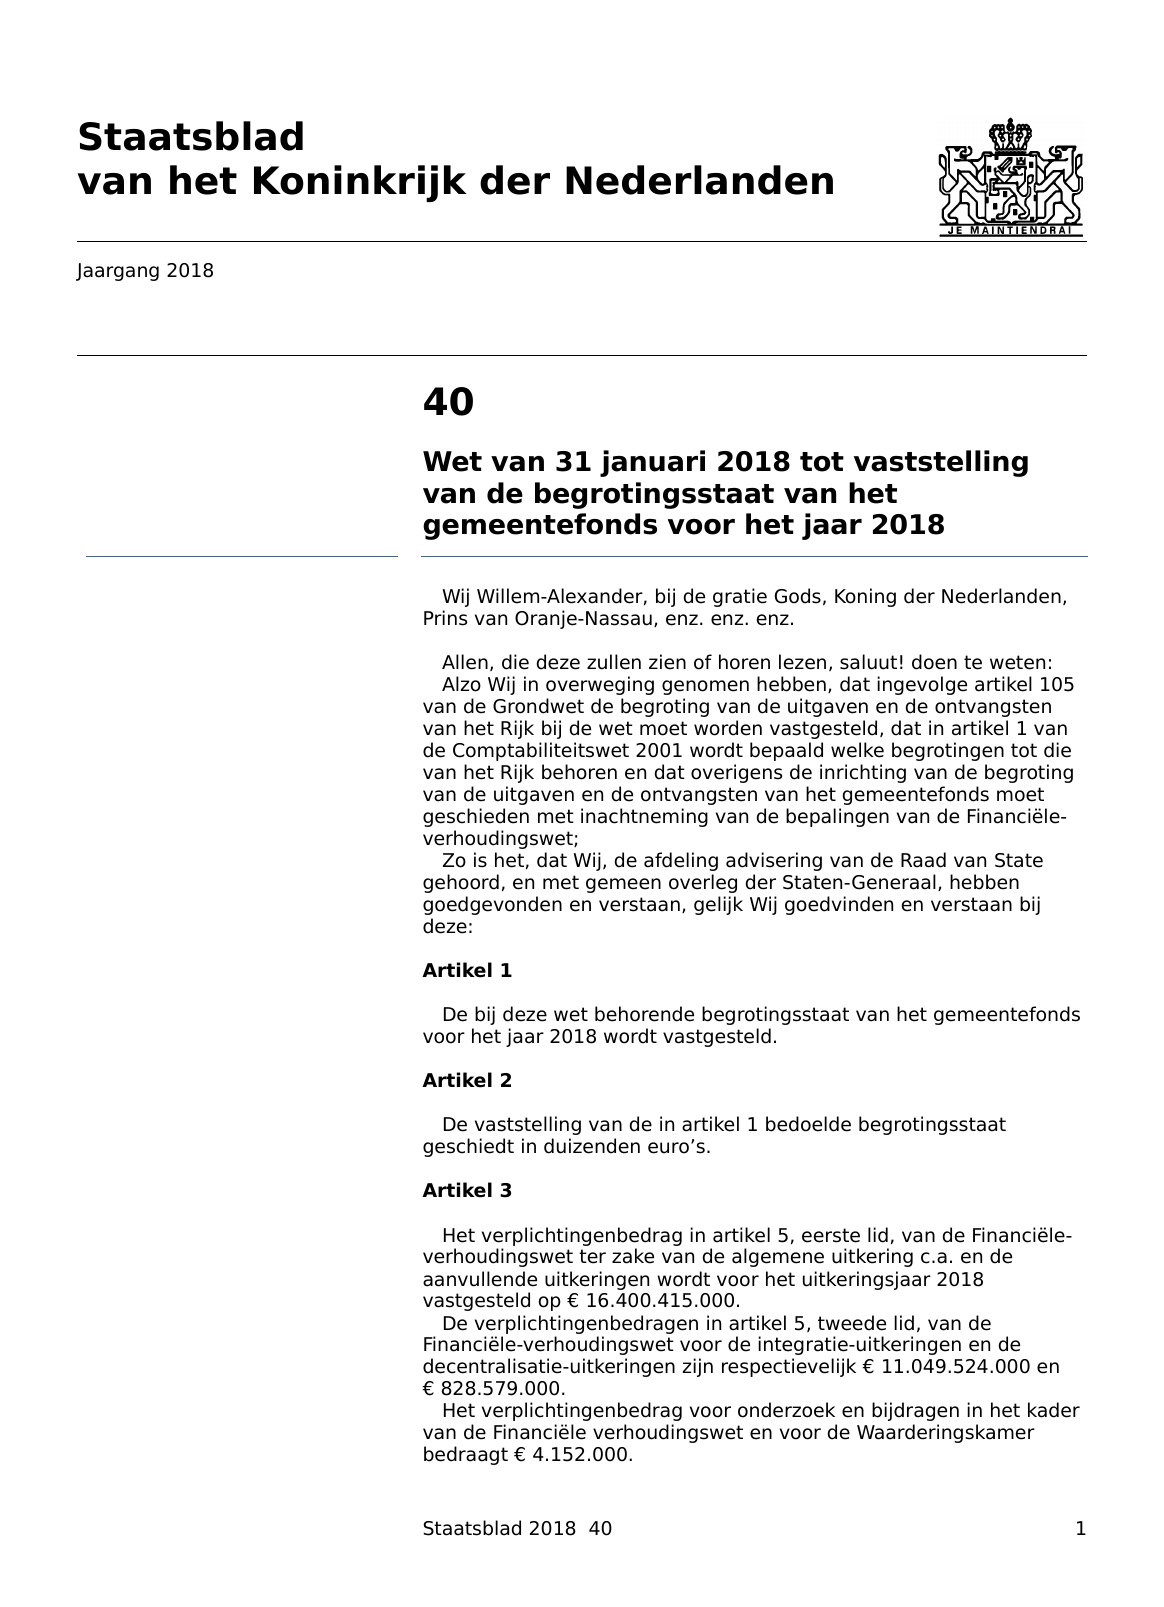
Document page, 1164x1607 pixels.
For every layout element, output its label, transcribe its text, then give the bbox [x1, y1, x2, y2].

subtitle Artikel 2 [422, 1070, 1087, 1092]
text De bij deze wet behorende begrotingsstaat van het gemeentefonds voor het jaar 2018 wordt vastgesteld. [422, 1004, 1087, 1048]
table_header [886, 100, 1087, 241]
text Wij Willem-Alexander, bij de gratie Gods, Koning der Nederlanden, Prins van Oranje-Nassau, enz. enz. enz. [422, 586, 1087, 629]
table_header Staatsblad van het Koninkrijk der Nederlanden [77, 100, 886, 241]
table_cell Jaargang 2018 [77, 242, 1087, 355]
subtitle Artikel 3 [422, 1180, 1087, 1202]
subtitle Artikel 1 [422, 960, 1087, 982]
text De vaststelling van de in artikel 1 bedoelde begrotingsstaat geschiedt in duizenden euro’s. [422, 1114, 1087, 1158]
text Allen, die deze zullen zien of horen lezen, saluut! doen te weten: [422, 652, 1087, 674]
text Het verplichtingenbedrag voor onderzoek en bijdragen in het kader van de Financiële verhoudingswet en voor de Waarderingskamer bedraagt € 4.152.000. [422, 1400, 1087, 1466]
text Alzo Wij in overweging genomen hebben, dat ingevolge artikel 105 van de Grondwet de begroting van de uitgaven en de ontvangsten van het Rijk bij de wet moet worden vastgesteld, dat in artikel 1 van de Comptabiliteitswet 2001 wordt bepaald welke begrotingen tot die van het Rijk behoren en dat overigens de inrichting van de begroting van de uitgaven en de ontvangsten van het gemeentefonds moet geschieden met inachtneming van de bepalingen van de Financiële-verhoudingswet; [422, 674, 1087, 849]
text De verplichtingenbedragen in artikel 5, tweede lid, van de Financiële-verhoudingswet voor de integratie-uitkeringen en de decentralisatie-uitkeringen zijn respectievelijk € 11.049.524.000 en € 828.579.000. [422, 1312, 1087, 1400]
text Het verplichtingenbedrag in artikel 5, eerste lid, van de Financiële-verhoudingswet ter zake van de algemene uitkering c.a. en de aanvullende uitkeringen wordt voor het uitkeringsjaar 2018 vastgesteld op € 16.400.415.000. [422, 1224, 1087, 1312]
text Wet van 31 januari 2018 tot vaststelling van de begrotingsstaat van het gemeentefonds voor het jaar 2018 [422, 447, 1087, 541]
subtitle 40 [422, 381, 1087, 424]
picture [936, 115, 1087, 240]
text Zo is het, dat Wij, de afdeling advisering van de Raad van State gehoord, en met gemeen overleg der Staten-Generaal, hebben goedgevonden en verstaan, gelijk Wij goedvinden en verstaan bij deze: [422, 849, 1087, 937]
